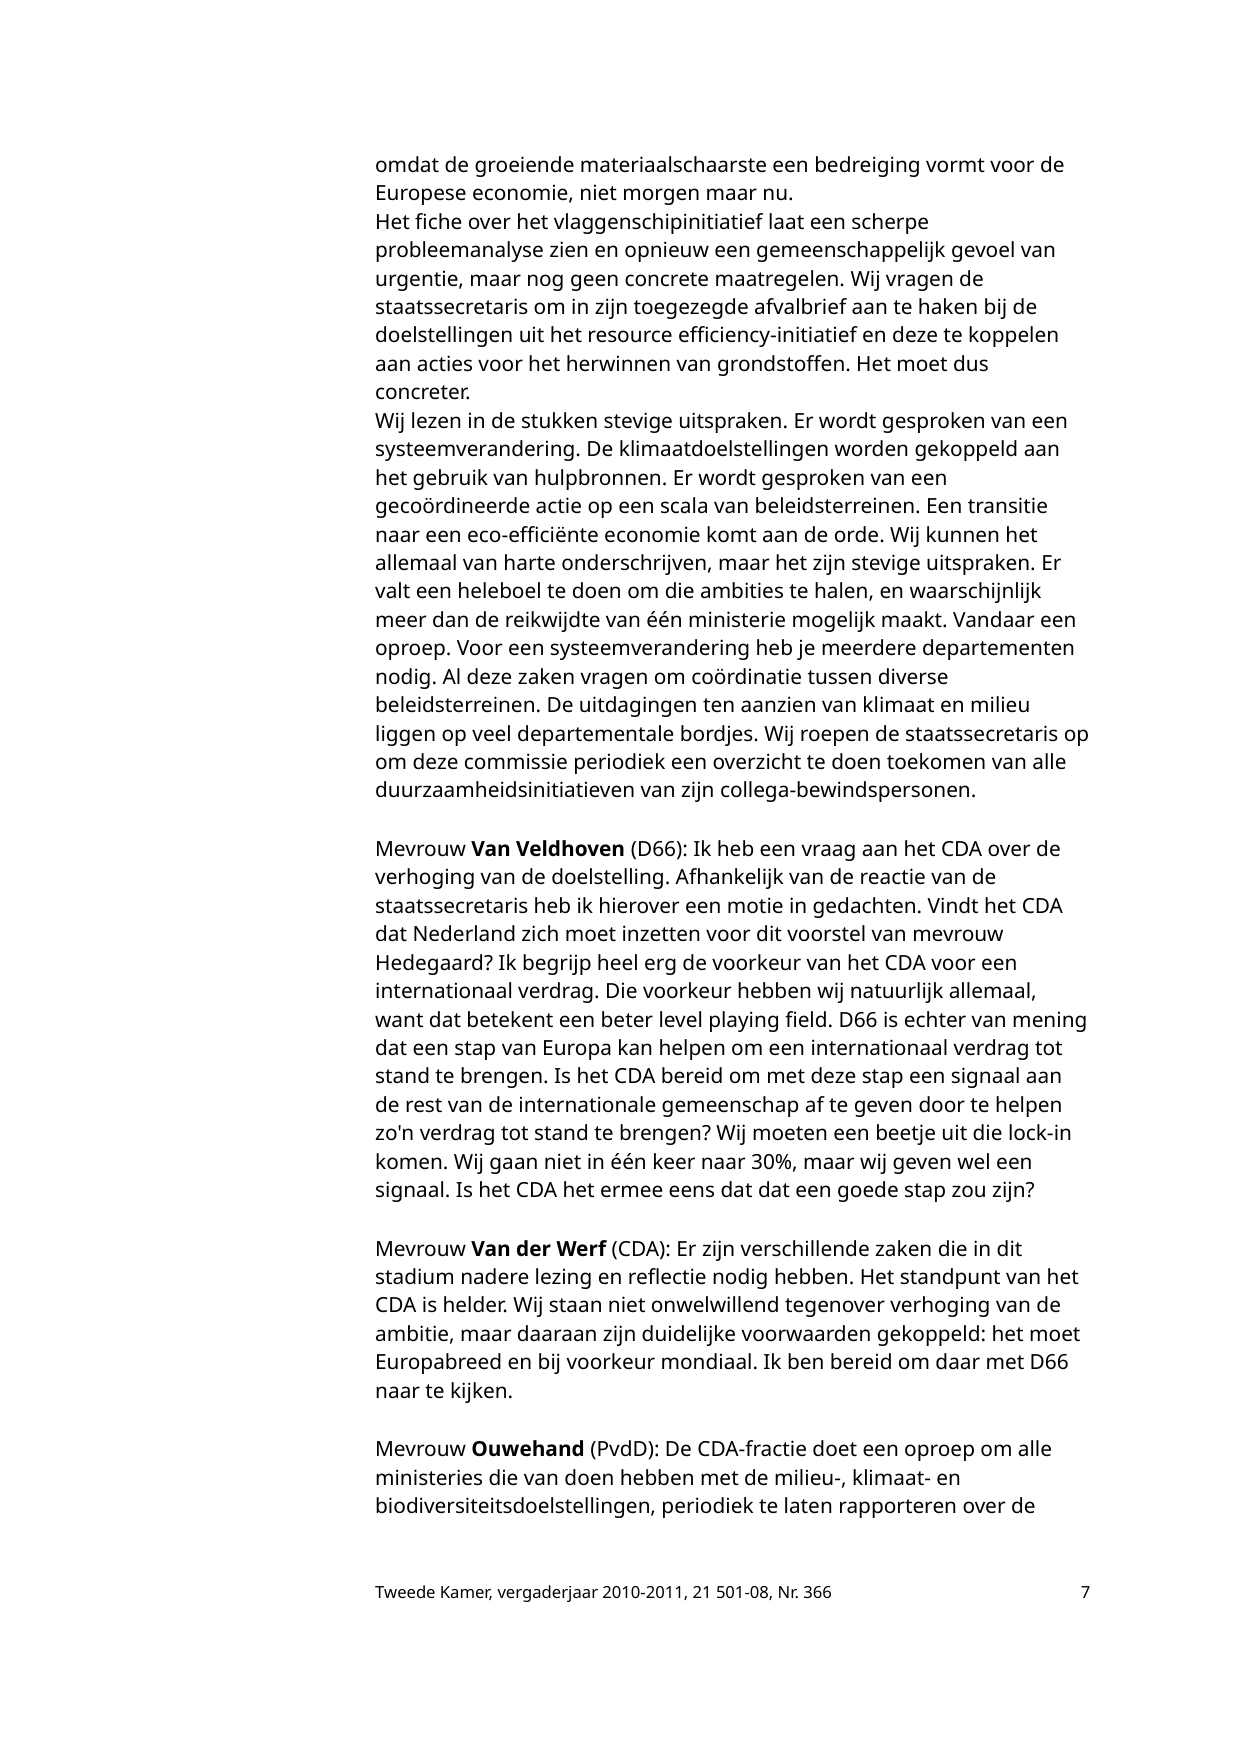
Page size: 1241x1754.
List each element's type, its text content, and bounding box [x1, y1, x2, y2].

text Wij lezen in de stukken stevige uitspraken. Er wordt gesproken van een systeemverandering. De klimaatdoelstellingen worden gekoppeld aan het gebruik van hulpbronnen. Er wordt gesproken van een gecoördineerde actie op een scala van beleidsterreinen. Een transitie naar een eco-efficiënte economie komt aan de orde. Wij kunnen het allemaal van harte onderschrijven, maar het zijn stevige uitspraken. Er valt een heleboel te doen om die ambities te halen, en waarschijnlijk meer dan de reikwijdte van één ministerie mogelijk maakt. Vandaar een oproep. Voor een systeemverandering heb je meerdere departementen nodig. Al deze zaken vragen om coördinatie tussen diverse beleidsterreinen. De uitdagingen ten aanzien van klimaat en milieu liggen op veel departementale bordjes. Wij roepen de staatssecretaris op om deze commissie periodiek een overzicht te doen toekomen van alle duurzaamheidsinitiatieven van zijn collega-bewindspersonen. [375, 406, 1090, 804]
text omdat de groeiende materiaalschaarste een bedreiging vormt voor de Europese economie, niet morgen maar nu. [375, 150, 1090, 207]
text Mevrouw Van Veldhoven (D66): Ik heb een vraag aan het CDA over de verhoging van de doelstelling. Afhankelijk van de reactie van de staatssecretaris heb ik hierover een motie in gedachten. Vindt het CDA dat Nederland zich moet inzetten voor dit voorstel van mevrouw Hedegaard? Ik begrijp heel erg de voorkeur van het CDA voor een internationaal verdrag. Die voorkeur hebben wij natuurlijk allemaal, want dat betekent een beter level playing field. D66 is echter van mening dat een stap van Europa kan helpen om een internationaal verdrag tot stand te brengen. Is het CDA bereid om met deze stap een signaal aan de rest van de internationale gemeenschap af te geven door te helpen zo'n verdrag tot stand te brengen? Wij moeten een beetje uit die lock-in komen. Wij gaan niet in één keer naar 30%, maar wij geven wel een signaal. Is het CDA het ermee eens dat dat een goede stap zou zijn? [375, 834, 1090, 1204]
text Het fiche over het vlaggenschipinitiatief laat een scherpe probleemanalyse zien en opnieuw een gemeenschappelijk gevoel van urgentie, maar nog geen concrete maatregelen. Wij vragen de staatssecretaris om in zijn toegezegde afvalbrief aan te haken bij de doelstellingen uit het resource efficiency-initiatief en deze te koppelen aan acties voor het herwinnen van grondstoffen. Het moet dus concreter. [375, 207, 1090, 406]
text Mevrouw Ouwehand (PvdD): De CDA-fractie doet een oproep om alle ministeries die van doen hebben met de milieu-, klimaat- en biodiversiteitsdoelstellingen, periodiek te laten rapporteren over de [375, 1434, 1090, 1520]
text Mevrouw Van der Werf (CDA): Er zijn verschillende zaken die in dit stadium nadere lezing en reflectie nodig hebben. Het standpunt van het CDA is helder. Wij staan niet onwelwillend tegenover verhoging van de ambitie, maar daaraan zijn duidelijke voorwaarden gekoppeld: het moet Europabreed en bij voorkeur mondiaal. Ik ben bereid om daar met D66 naar te kijken. [375, 1234, 1090, 1404]
